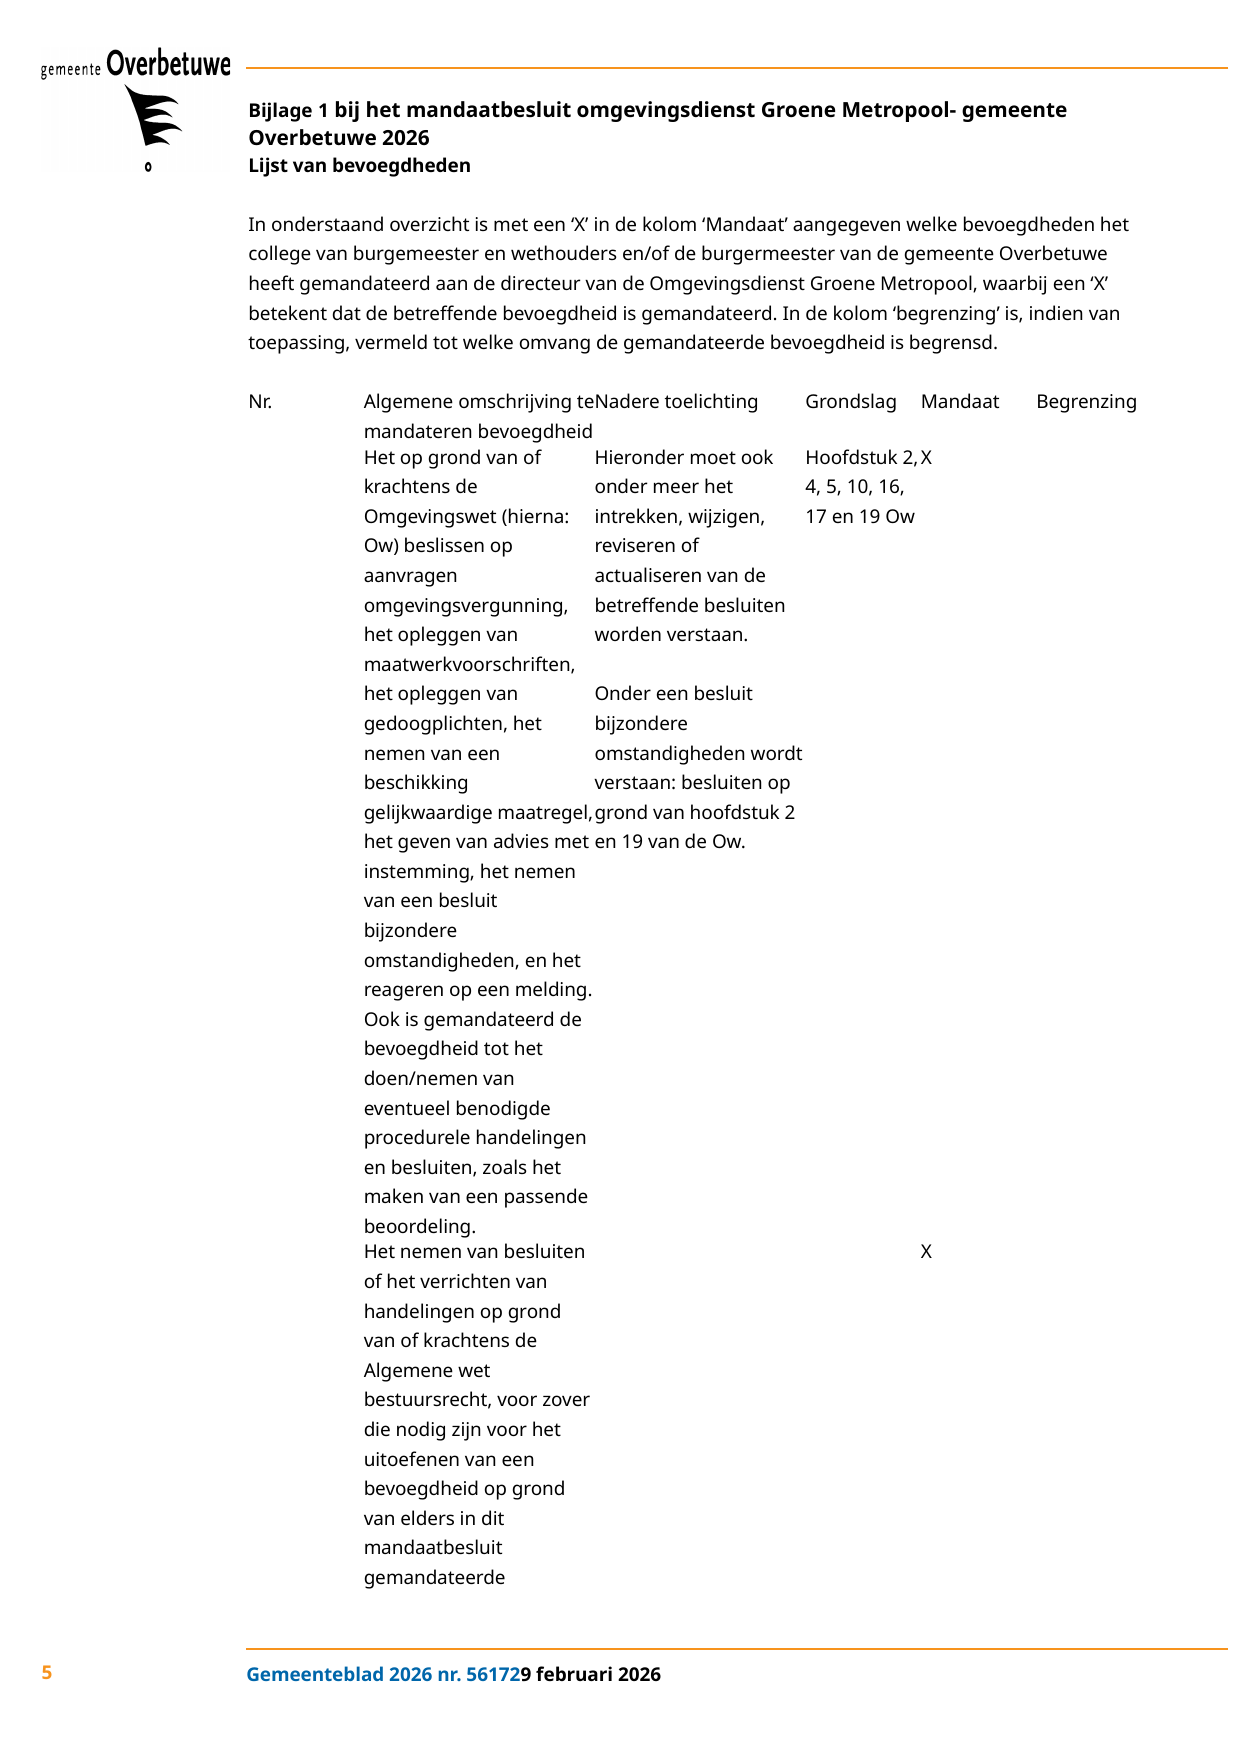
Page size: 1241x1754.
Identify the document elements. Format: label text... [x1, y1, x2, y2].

table_cell [1036, 444, 1152, 1239]
table_cell [1036, 1239, 1152, 1590]
table_cell X [921, 444, 1036, 1239]
text Bijlage 1 bij het mandaatbesluit omgevingsdienst Groene Metropool- gemeente Overbetuwe 2026 [248, 95, 1152, 152]
table_header Mandaat [921, 389, 1036, 444]
table_cell X [921, 1239, 1036, 1590]
picture [41, 47, 231, 172]
table_header Nr. [248, 389, 363, 444]
table_cell [805, 1239, 921, 1590]
table_cell Hieronder moet ook onder meer het intrekken, wijzigen, reviseren of actualiseren van de betreffende besluiten worden verstaan. Onder een besluit bijzondere omstandigheden wordt verstaan: besluiten op grond van hoofdstuk 2 en 19 van de Ow. [594, 444, 805, 1239]
table_header Grondslag [805, 389, 921, 444]
table_header Begrenzing [1036, 389, 1152, 444]
table_cell Het op grond van of krachtens de Omgevingswet (hierna: Ow) beslissen op aanvragen omgevingsvergunning, het opleggen van maatwerkvoorschriften, het opleggen van gedoogplichten, het nemen van een beschikking gelijkwaardige maatregel, het geven van advies met instemming, het nemen van een besluit bijzondere omstandigheden, en het reageren op een melding. Ook is gemandateerd de bevoegdheid tot het doen/nemen van eventueel benodigde procedurele handelingen en besluiten, zoals het maken van een passende beoordeling. [364, 444, 594, 1239]
table_header Nadere toelichting [594, 389, 805, 444]
table_header Algemene omschrijving te mandateren bevoegdheid [364, 389, 594, 444]
table_cell [248, 444, 363, 1239]
table_cell [248, 1239, 363, 1590]
table_cell Het nemen van besluiten of het verrichten van handelingen op grond van of krachtens de Algemene wet bestuursrecht, voor zover die nodig zijn voor het uitoefenen van een bevoegdheid op grond van elders in dit mandaatbesluit gemandateerde [364, 1239, 594, 1590]
text Lijst van bevoegdheden [248, 152, 1152, 177]
table_cell [594, 1239, 805, 1590]
text In onderstaand overzicht is met een ‘X’ in de kolom ‘Mandaat’ aangegeven welke bevoegdheden het college van burgemeester en wethouders en/of de burgermeester van de gemeente Overbetuwe heeft gemandateerd aan de directeur van de Omgevingsdienst Groene Metropool, waarbij een ‘X’ betekent dat de betreffende bevoegdheid is gemandateerd. In de kolom ‘begrenzing’ is, indien van toepassing, vermeld tot welke omvang de gemandateerde bevoegdheid is begrensd. [248, 211, 1152, 355]
table_cell Hoofdstuk 2, 4, 5, 10, 16, 17 en 19 Ow [805, 444, 921, 1239]
